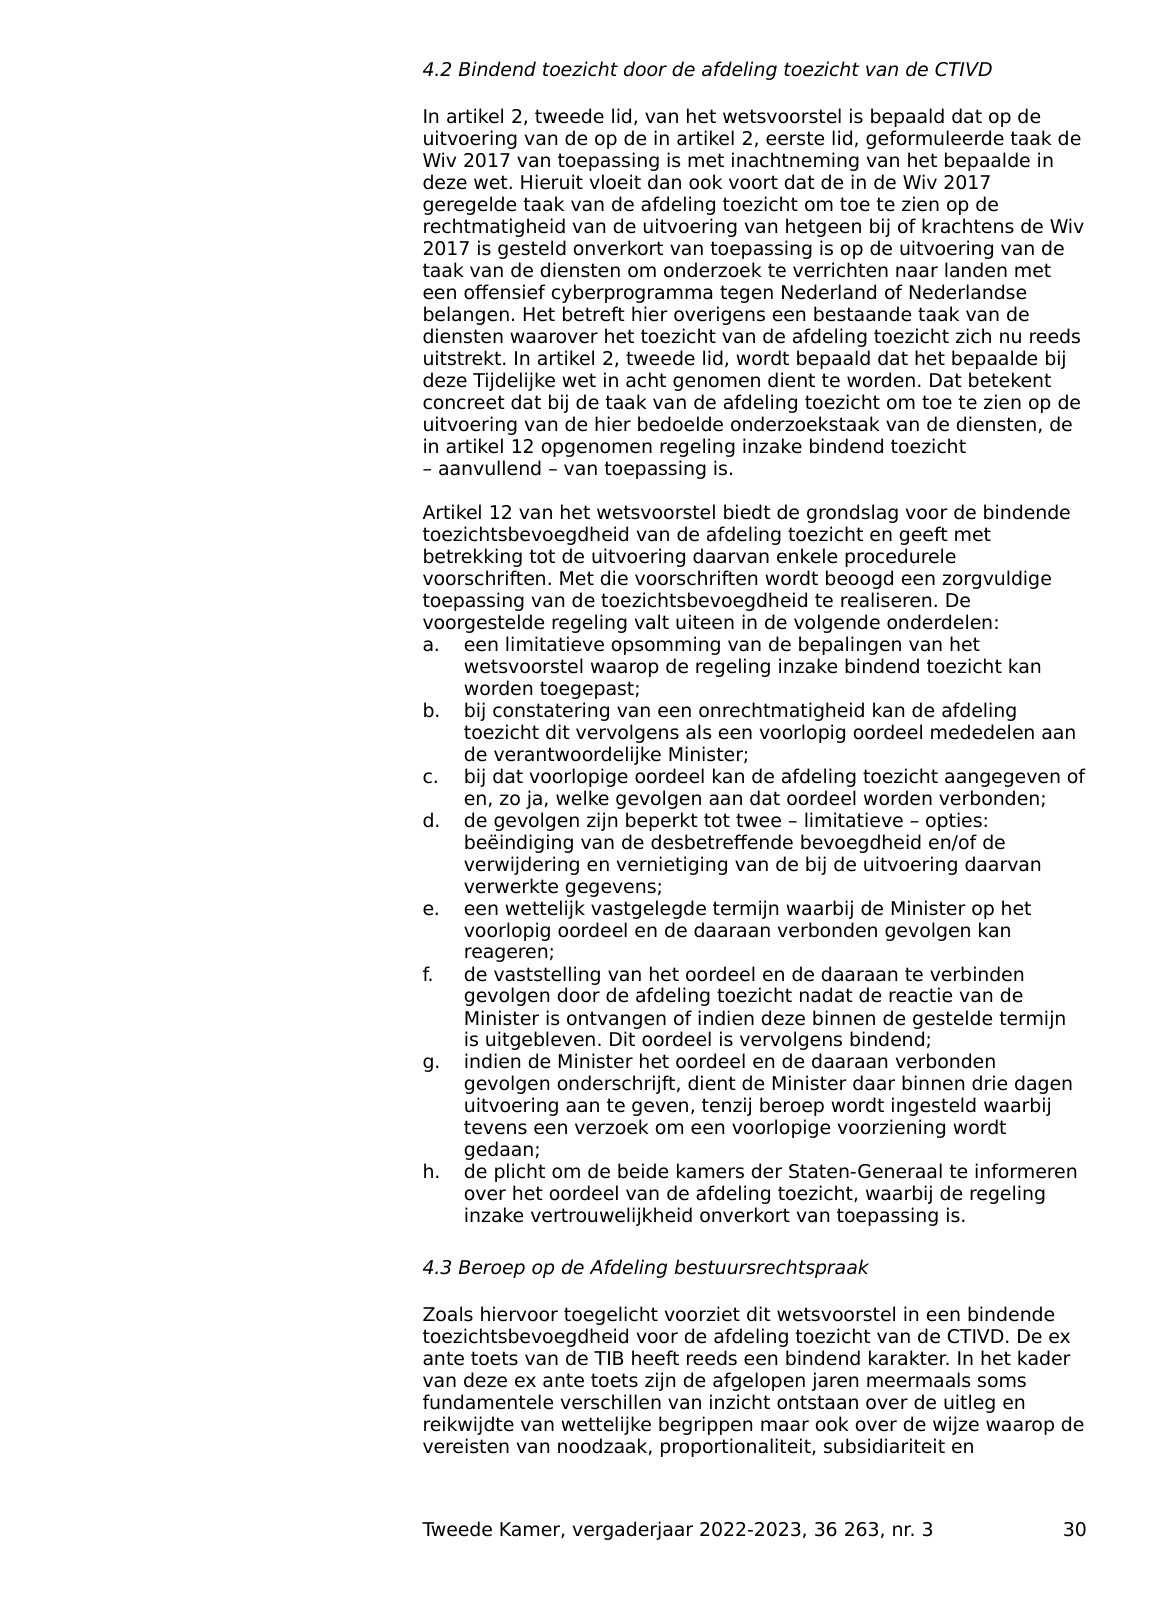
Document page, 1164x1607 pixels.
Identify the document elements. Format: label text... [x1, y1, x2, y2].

text b. bij constatering van een onrechtmatigheid kan de afdeling toezicht dit vervolgens als een voorlopig oordeel mededelen aan de verantwoordelijke Minister; [422, 700, 1087, 766]
text a. een limitatieve opsomming van de bepalingen van het wetsvoorstel waarop de regeling inzake bindend toezicht kan worden toegepast; [422, 634, 1087, 700]
text c. bij dat voorlopige oordeel kan de afdeling toezicht aangegeven of en, zo ja, welke gevolgen aan dat oordeel worden verbonden; [422, 766, 1087, 809]
text d. de gevolgen zijn beperkt tot twee – limitatieve – opties: beëindiging van de desbetreffende bevoegdheid en/of de verwijdering en vernietiging van de bij de uitvoering daarvan verwerkte gegevens; [422, 809, 1087, 897]
text Zoals hiervoor toegelicht voorziet dit wetsvoorstel in een bindende toezichtsbevoegdheid voor de afdeling toezicht van de CTIVD. De ex ante toets van de TIB heeft reeds een bindend karakter. In het kader van deze ex ante toets zijn de afgelopen jaren meermaals soms fundamentele verschillen van inzicht ontstaan over de uitleg en reikwijdte van wettelijke begrippen maar ook over de wijze waarop de vereisten van noodzaak, proportionaliteit, subsidiariteit en [422, 1304, 1087, 1458]
text Artikel 12 van het wetsvoorstel biedt de grondslag voor de bindende toezichtsbevoegdheid van de afdeling toezicht en geeft met betrekking tot de uitvoering daarvan enkele procedurele voorschriften. Met die voorschriften wordt beoogd een zorgvuldige toepassing van de toezichtsbevoegdheid te realiseren. De voorgestelde regeling valt uiteen in de volgende onderdelen: [422, 502, 1087, 634]
text g. indien de Minister het oordeel en de daaraan verbonden gevolgen onderschrijft, dient de Minister daar binnen drie dagen uitvoering aan te geven, tenzij beroep wordt ingesteld waarbij tevens een verzoek om een voorlopige voorziening wordt gedaan; [422, 1051, 1087, 1161]
subtitle 4.3 Beroep op de Afdeling bestuursrechtspraak [422, 1257, 1087, 1279]
text f. de vaststelling van het oordeel en de daaraan te verbinden gevolgen door de afdeling toezicht nadat de reactie van de Minister is ontvangen of indien deze binnen de gestelde termijn is uitgebleven. Dit oordeel is vervolgens bindend; [422, 963, 1087, 1051]
text e. een wettelijk vastgelegde termijn waarbij de Minister op het voorlopig oordeel en de daaraan verbonden gevolgen kan reageren; [422, 897, 1087, 963]
subtitle 4.2 Bindend toezicht door de afdeling toezicht van de CTIVD [422, 59, 1087, 81]
text In artikel 2, tweede lid, van het wetsvoorstel is bepaald dat op de uitvoering van de op de in artikel 2, eerste lid, geformuleerde taak de Wiv 2017 van toepassing is met inachtneming van het bepaalde in deze wet. Hieruit vloeit dan ook voort dat de in de Wiv 2017 geregelde taak van de afdeling toezicht om toe te zien op de rechtmatigheid van de uitvoering van hetgeen bij of krachtens de Wiv 2017 is gesteld onverkort van toepassing is op de uitvoering van de taak van de diensten om onderzoek te verrichten naar landen met een offensief cyberprogramma tegen Nederland of Nederlandse belangen. Het betreft hier overigens een bestaande taak van de diensten waarover het toezicht van de afdeling toezicht zich nu reeds uitstrekt. In artikel 2, tweede lid, wordt bepaald dat het bepaalde bij deze Tijdelijke wet in acht genomen dient te worden. Dat betekent concreet dat bij de taak van de afdeling toezicht om toe te zien op de uitvoering van de hier bedoelde onderzoekstaak van de diensten, de in artikel 12 opgenomen regeling inzake bindend toezicht – aanvullend – van toepassing is. [422, 106, 1087, 480]
text h. de plicht om de beide kamers der Staten-Generaal te informeren over het oordeel van de afdeling toezicht, waarbij de regeling inzake vertrouwelijkheid onverkort van toepassing is. [422, 1161, 1087, 1227]
